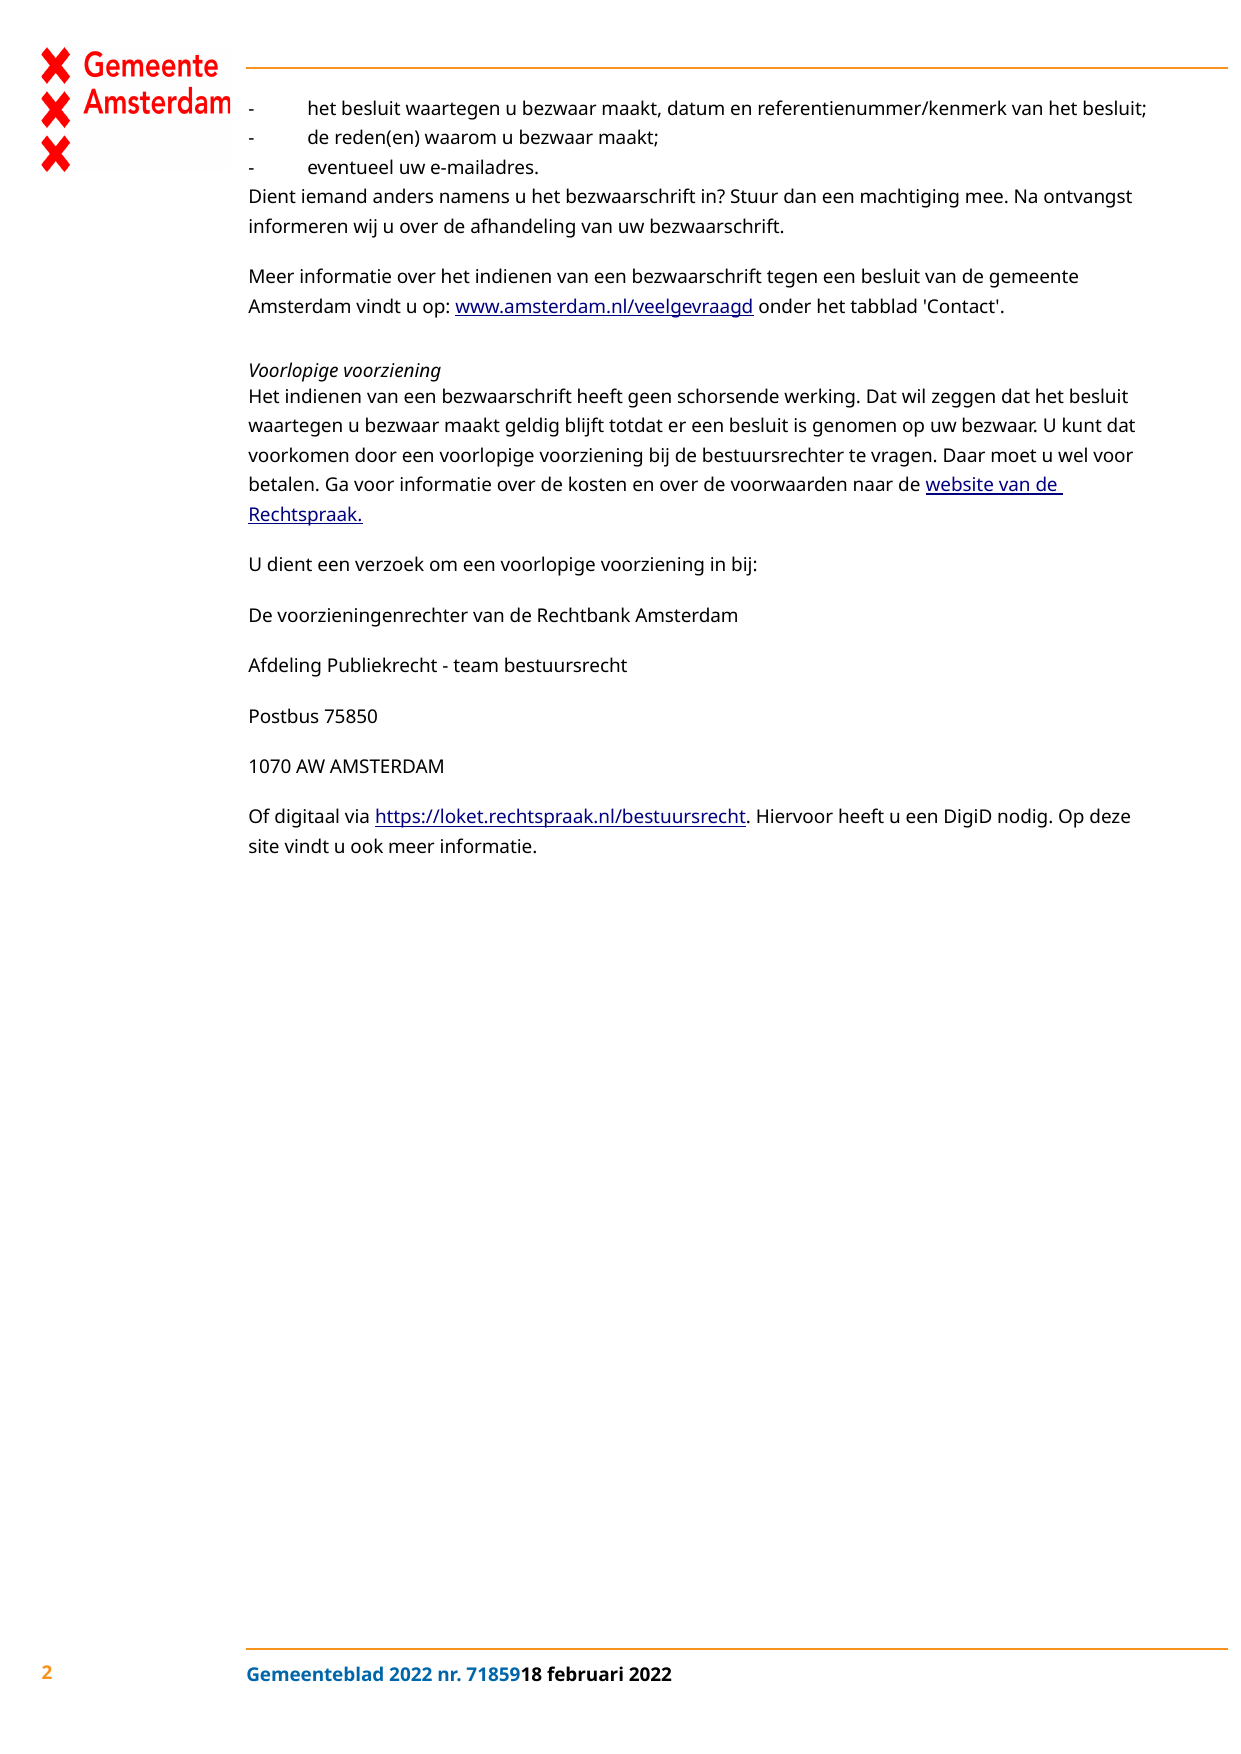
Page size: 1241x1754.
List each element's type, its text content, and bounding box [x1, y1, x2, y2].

text Voorlopige voorziening [248, 357, 1152, 383]
text U dient een verzoek om een voorlopige voorziening in bij: [248, 552, 1152, 577]
text Dient iemand anders namens u het bezwaarschrift in? Stuur dan een machtiging mee. Na ontvangst informeren wij u over de afhandeling van uw bezwaarschrift. [248, 183, 1152, 239]
list het besluit waartegen u bezwaar maakt, datum en referentienummer/kenmerk van het besluit; [248, 95, 1152, 121]
text 1070 AW AMSTERDAM [248, 753, 1152, 779]
text Het indienen van een bezwaarschrift heeft geen schorsende werking. Dat wil zeggen dat het besluit waartegen u bezwaar maakt geldig blijft totdat er een besluit is genomen op uw bezwaar. U kunt dat voorkomen door een voorlopige voorziening bij de bestuursrechter te vragen. Daar moet u wel voor betalen. Ga voor informatie over de kosten en over de voorwaarden naar de website van de Rechtspraak. [248, 383, 1152, 527]
text Meer informatie over het indienen van een bezwaarschrift tegen een besluit van de gemeente Amsterdam vindt u op: www.amsterdam.nl/veelgevraagd onder het tabblad 'Contact'. [248, 263, 1152, 319]
text Of digitaal via https://loket.rechtspraak.nl/bestuursrecht. Hiervoor heeft u een DigiD nodig. Op deze site vindt u ook meer informatie. [248, 804, 1152, 859]
list de reden(en) waarom u bezwaar maakt; [248, 124, 1152, 150]
text De voorzieningenrechter van de Rechtbank Amsterdam [248, 602, 1152, 628]
picture [41, 47, 231, 172]
text Postbus 75850 [248, 703, 1152, 728]
text Afdeling Publiekrecht - team bestuursrecht [248, 652, 1152, 678]
list eventueel uw e-mailadres. [248, 154, 1152, 180]
